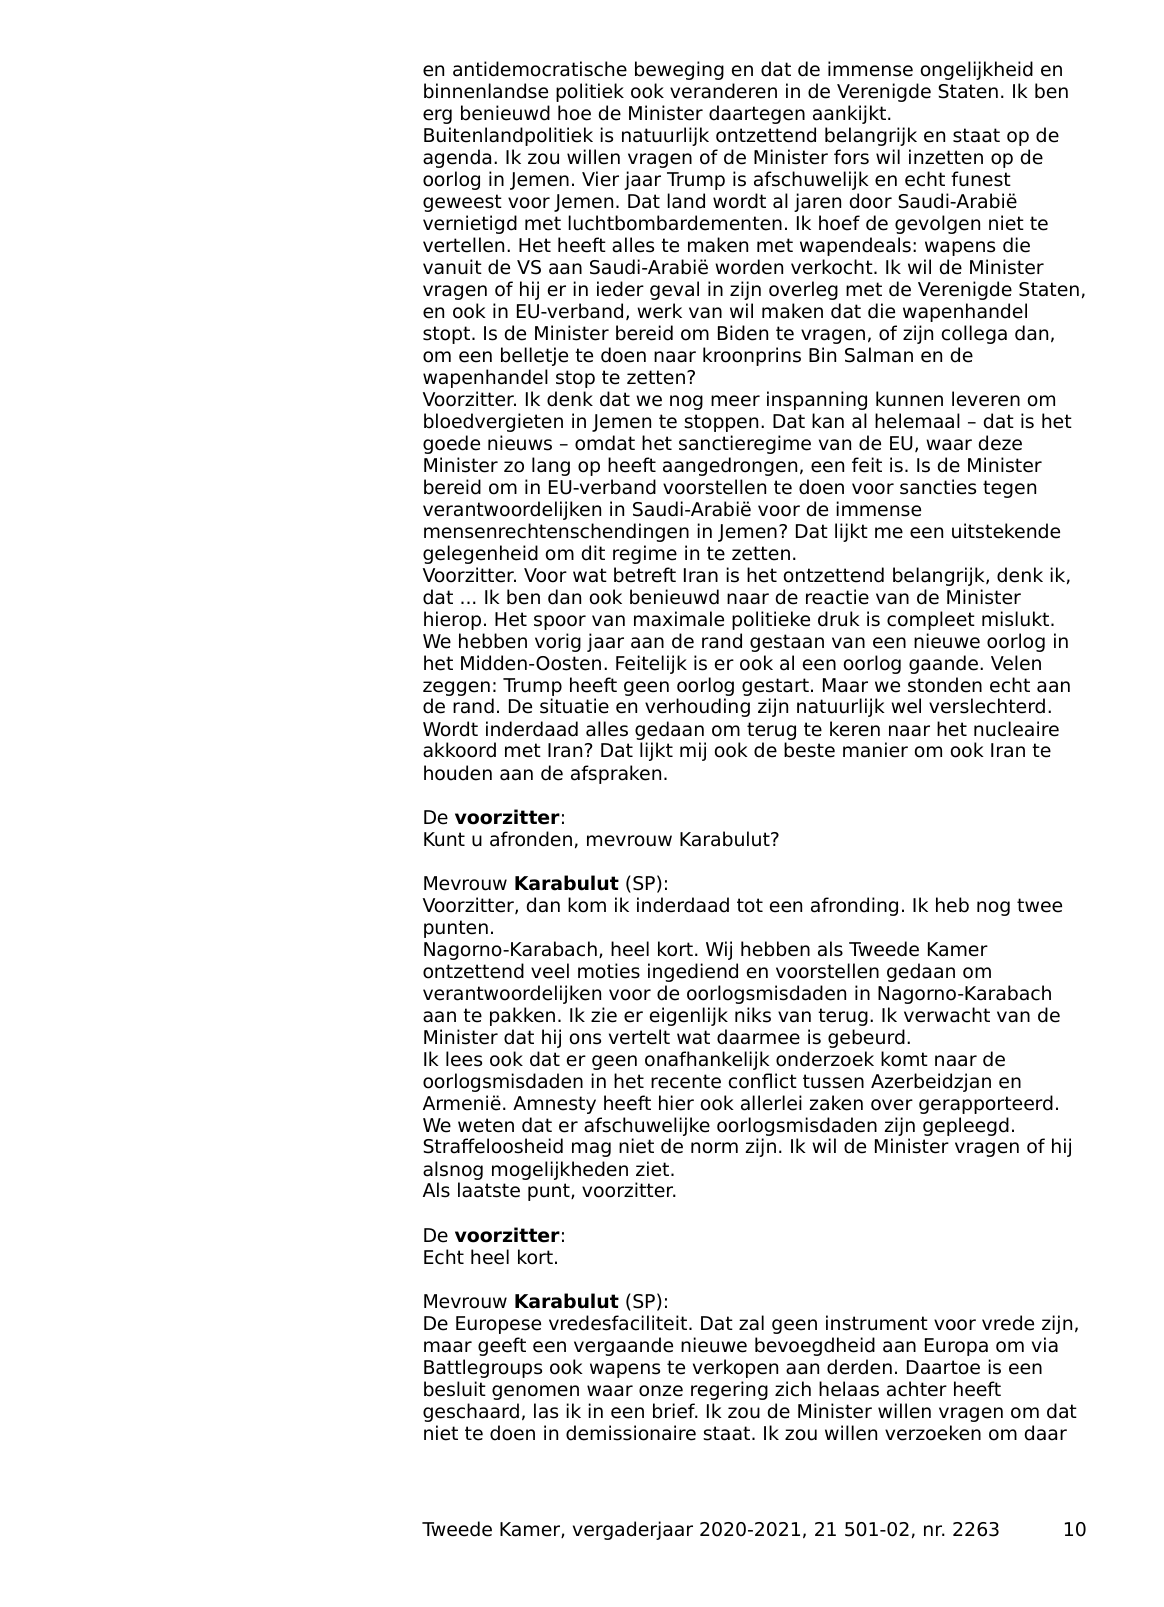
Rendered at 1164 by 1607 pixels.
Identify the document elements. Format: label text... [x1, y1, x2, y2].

text Voorzitter. Ik denk dat we nog meer inspanning kunnen leveren om bloedvergieten in Jemen te stoppen. Dat kan al helemaal – dat is het goede nieuws – omdat het sanctieregime van de EU, waar deze Minister zo lang op heeft aangedrongen, een feit is. Is de Minister bereid om in EU-verband voorstellen te doen voor sancties tegen verantwoordelijken in Saudi-Arabië voor de immense mensenrechtenschendingen in Jemen? Dat lijkt me een uitstekende gelegenheid om dit regime in te zetten. [422, 389, 1087, 564]
text De Europese vredesfaciliteit. Dat zal geen instrument voor vrede zijn, maar geeft een vergaande nieuwe bevoegdheid aan Europa om via Battlegroups ook wapens te verkopen aan derden. Daartoe is een besluit genomen waar onze regering zich helaas achter heeft geschaard, las ik in een brief. Ik zou de Minister willen vragen om dat niet te doen in demissionaire staat. Ik zou willen verzoeken om daar [422, 1313, 1087, 1444]
text Ik lees ook dat er geen onafhankelijk onderzoek komt naar de oorlogsmisdaden in het recente conflict tussen Azerbeidzjan en Armenië. Amnesty heeft hier ook allerlei zaken over gerapporteerd. We weten dat er afschuwelijke oorlogsmisdaden zijn gepleegd. Straffeloosheid mag niet de norm zijn. Ik wil de Minister vragen of hij alsnog mogelijkheden ziet. [422, 1048, 1087, 1180]
text Echt heel kort. [422, 1247, 1087, 1268]
text Mevrouw Karabulut (SP): [422, 873, 1087, 895]
text Nagorno-Karabach, heel kort. Wij hebben als Tweede Kamer ontzettend veel moties ingediend en voorstellen gedaan om verantwoordelijken voor de oorlogsmisdaden in Nagorno-Karabach aan te pakken. Ik zie er eigenlijk niks van terug. Ik verwacht van de Minister dat hij ons vertelt wat daarmee is gebeurd. [422, 939, 1087, 1048]
text Als laatste punt, voorzitter. [422, 1180, 1087, 1202]
text Voorzitter. Voor wat betreft Iran is het ontzettend belangrijk, denk ik, dat ... Ik ben dan ook benieuwd naar de reactie van de Minister hierop. Het spoor van maximale politieke druk is compleet mislukt. We hebben vorig jaar aan de rand gestaan van een nieuwe oorlog in het Midden-Oosten. Feitelijk is er ook al een oorlog gaande. Velen zeggen: Trump heeft geen oorlog gestart. Maar we stonden echt aan de rand. De situatie en verhouding zijn natuurlijk wel verslechterd. Wordt inderdaad alles gedaan om terug te keren naar het nucleaire akkoord met Iran? Dat lijkt mij ook de beste manier om ook Iran te houden aan de afspraken. [422, 564, 1087, 784]
text De voorzitter: [422, 807, 1087, 828]
text en antidemocratische beweging en dat de immense ongelijkheid en binnenlandse politiek ook veranderen in de Verenigde Staten. Ik ben erg benieuwd hoe de Minister daartegen aankijkt. [422, 59, 1087, 125]
text De voorzitter: [422, 1224, 1087, 1247]
text Voorzitter, dan kom ik inderdaad tot een afronding. Ik heb nog twee punten. [422, 895, 1087, 939]
text Mevrouw Karabulut (SP): [422, 1291, 1087, 1313]
text Buitenlandpolitiek is natuurlijk ontzettend belangrijk en staat op de agenda. Ik zou willen vragen of de Minister fors wil inzetten op de oorlog in Jemen. Vier jaar Trump is afschuwelijk en echt funest geweest voor Jemen. Dat land wordt al jaren door Saudi-Arabië vernietigd met luchtbombardementen. Ik hoef de gevolgen niet te vertellen. Het heeft alles te maken met wapendeals: wapens die vanuit de VS aan Saudi-Arabië worden verkocht. Ik wil de Minister vragen of hij er in ieder geval in zijn overleg met de Verenigde Staten, en ook in EU-verband, werk van wil maken dat die wapenhandel stopt. Is de Minister bereid om Biden te vragen, of zijn collega dan, om een belletje te doen naar kroonprins Bin Salman en de wapenhandel stop te zetten? [422, 125, 1087, 389]
text Kunt u afronden, mevrouw Karabulut? [422, 828, 1087, 851]
